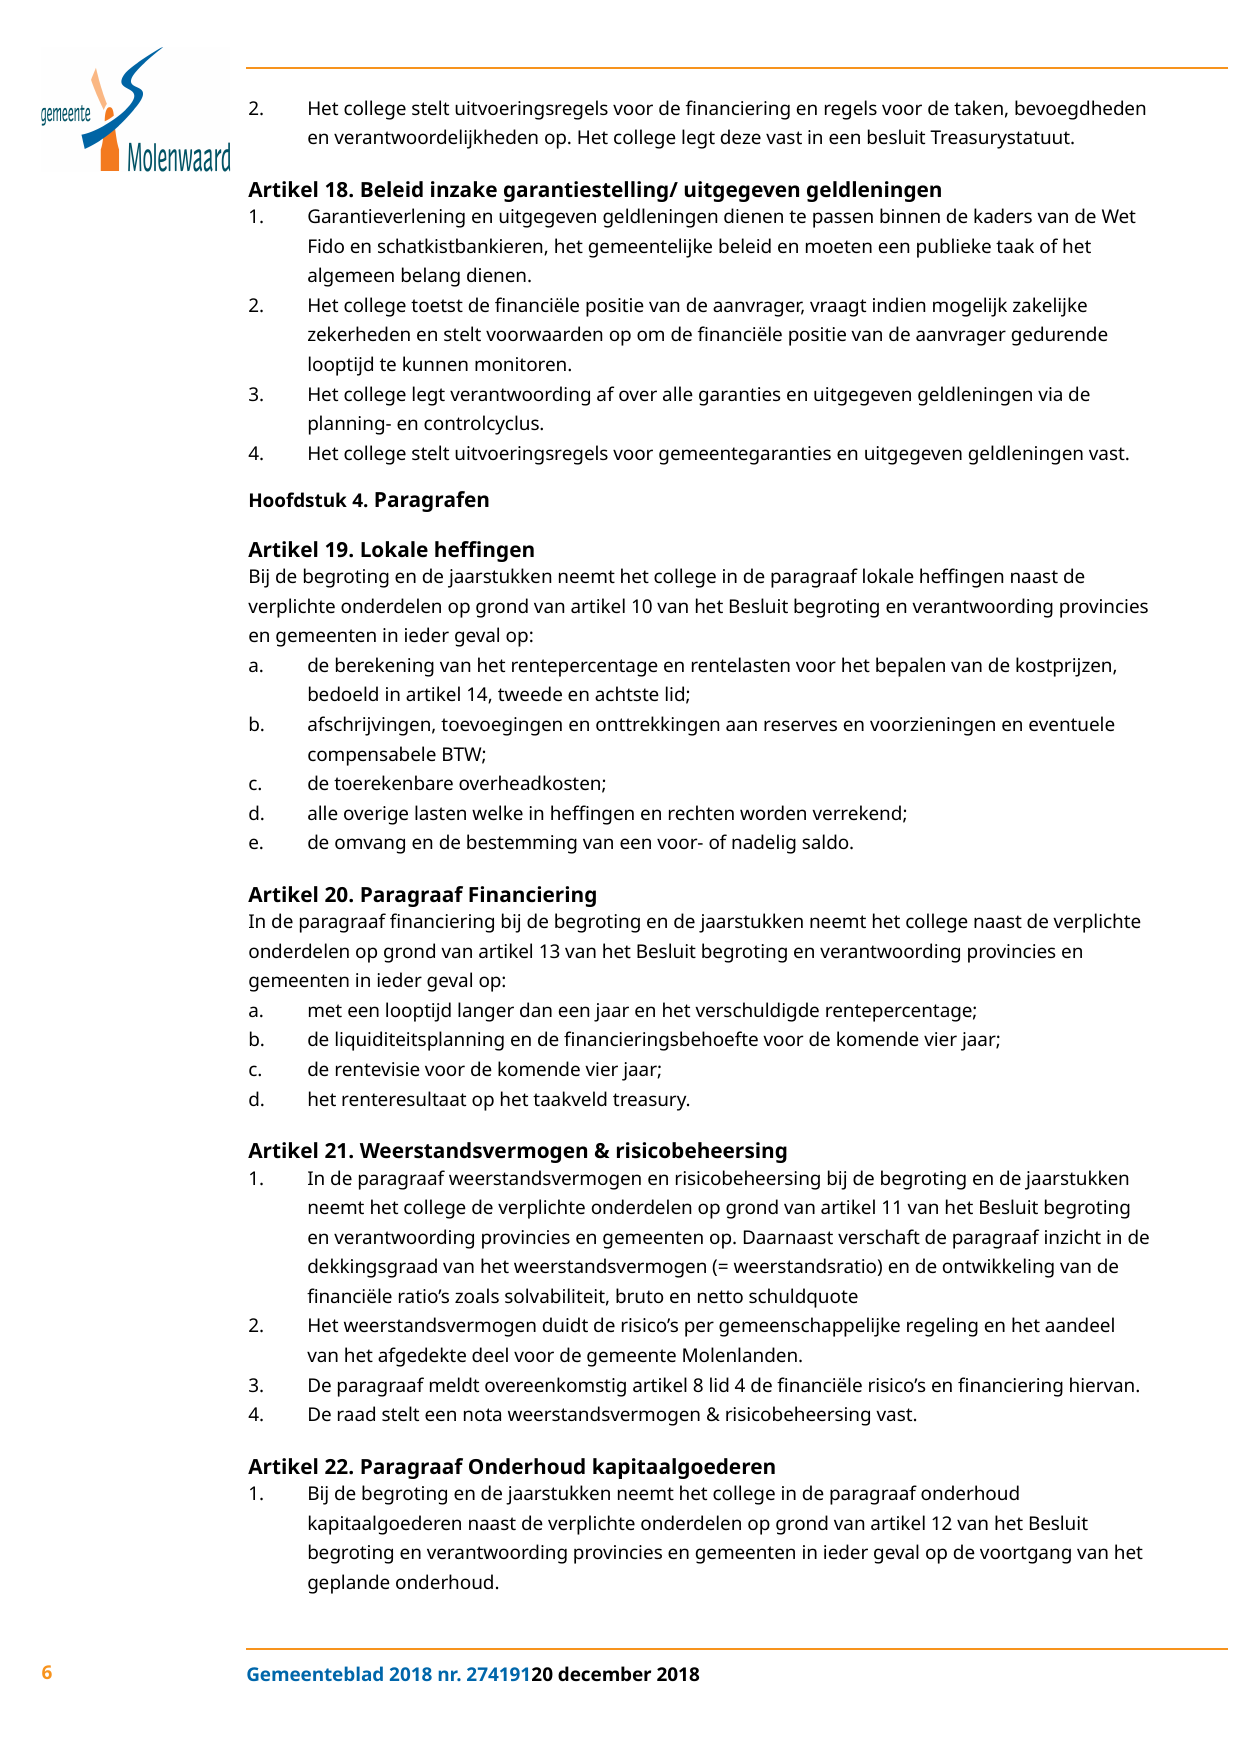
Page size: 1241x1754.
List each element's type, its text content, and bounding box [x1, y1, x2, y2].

list de toerekenbare overheadkosten; [248, 770, 1152, 796]
text Artikel 20. Paragraaf Financiering [248, 880, 1152, 908]
list Het college stelt uitvoeringsregels voor de financiering en regels voor de taken, bevoegdheden en verantwoordelijkheden op. Het college legt deze vast in een besluit Treasurystatuut. [248, 95, 1152, 150]
list met een looptijd langer dan een jaar en het verschuldigde rentepercentage; [248, 997, 1152, 1023]
list Het weerstandsvermogen duidt de risico’s per gemeenschappelijke regeling en het aandeel van het afgedekte deel voor de gemeente Molenlanden. [248, 1313, 1152, 1368]
list de liquiditeitsplanning en de financieringsbehoefte voor de komende vier jaar; [248, 1027, 1152, 1052]
list De paragraaf meldt overeenkomstig artikel 8 lid 4 de financiële risico’s en financiering hiervan. [248, 1372, 1152, 1397]
list De raad stelt een nota weerstandsvermogen & risicobeheersing vast. [248, 1401, 1152, 1427]
list de berekening van het rentepercentage en rentelasten voor het bepalen van de kostprijzen, bedoeld in artikel 14, tweede en achtste lid; [248, 652, 1152, 707]
list Garantieverlening en uitgegeven geldleningen dienen te passen binnen de kaders van de Wet Fido en schatkistbankieren, het gemeentelijke beleid en moeten een publieke taak of het algemeen belang dienen. [248, 203, 1152, 288]
list In de paragraaf weerstandsvermogen en risicobeheersing bij de begroting en de jaarstukken neemt het college de verplichte onderdelen op grond van artikel 11 van het Besluit begroting en verantwoording provincies en gemeenten op. Daarnaast verschaft de paragraaf inzicht in de dekkingsgraad van het weerstandsvermogen (= weerstandsratio) en de ontwikkeling van de financiële ratio’s zoals solvabiliteit, bruto en netto schuldquote [248, 1165, 1152, 1309]
picture [41, 47, 231, 172]
text Artikel 21. Weerstandsvermogen & risicobeheersing [248, 1136, 1152, 1165]
text Hoofdstuk 4. Paragrafen [248, 486, 1152, 514]
list het renteresultaat op het taakveld treasury. [248, 1086, 1152, 1112]
list de rentevisie voor de komende vier jaar; [248, 1056, 1152, 1082]
text Bij de begroting en de jaarstukken neemt het college in de paragraaf lokale heffingen naast de verplichte onderdelen op grond van artikel 10 van het Besluit begroting en verantwoording provincies en gemeenten in ieder geval op: [248, 563, 1152, 648]
text Artikel 18. Beleid inzake garantiestelling/ uitgegeven geldleningen [248, 175, 1152, 203]
list Bij de begroting en de jaarstukken neemt het college in de paragraaf onderhoud kapitaalgoederen naast de verplichte onderdelen op grond van artikel 12 van het Besluit begroting en verantwoording provincies en gemeenten in ieder geval op de voortgang van het geplande onderhoud. [248, 1480, 1152, 1595]
text Artikel 22. Paragraaf Onderhoud kapitaalgoederen [248, 1452, 1152, 1480]
list de omvang en de bestemming van een voor- of nadelig saldo. [248, 829, 1152, 855]
list alle overige lasten welke in heffingen en rechten worden verrekend; [248, 800, 1152, 826]
list afschrijvingen, toevoegingen en onttrekkingen aan reserves en voorzieningen en eventuele compensabele BTW; [248, 711, 1152, 766]
text In de paragraaf financiering bij de begroting en de jaarstukken neemt het college naast de verplichte onderdelen op grond van artikel 13 van het Besluit begroting en verantwoording provincies en gemeenten in ieder geval op: [248, 908, 1152, 993]
text Artikel 19. Lokale heffingen [248, 535, 1152, 563]
list Het college legt verantwoording af over alle garanties en uitgegeven geldleningen via de planning- en controlcyclus. [248, 381, 1152, 436]
list Het college toetst de financiële positie van de aanvrager, vraagt indien mogelijk zakelijke zekerheden en stelt voorwaarden op om de financiële positie van de aanvrager gedurende looptijd te kunnen monitoren. [248, 292, 1152, 377]
list Het college stelt uitvoeringsregels voor gemeentegaranties en uitgegeven geldleningen vast. [248, 440, 1152, 466]
